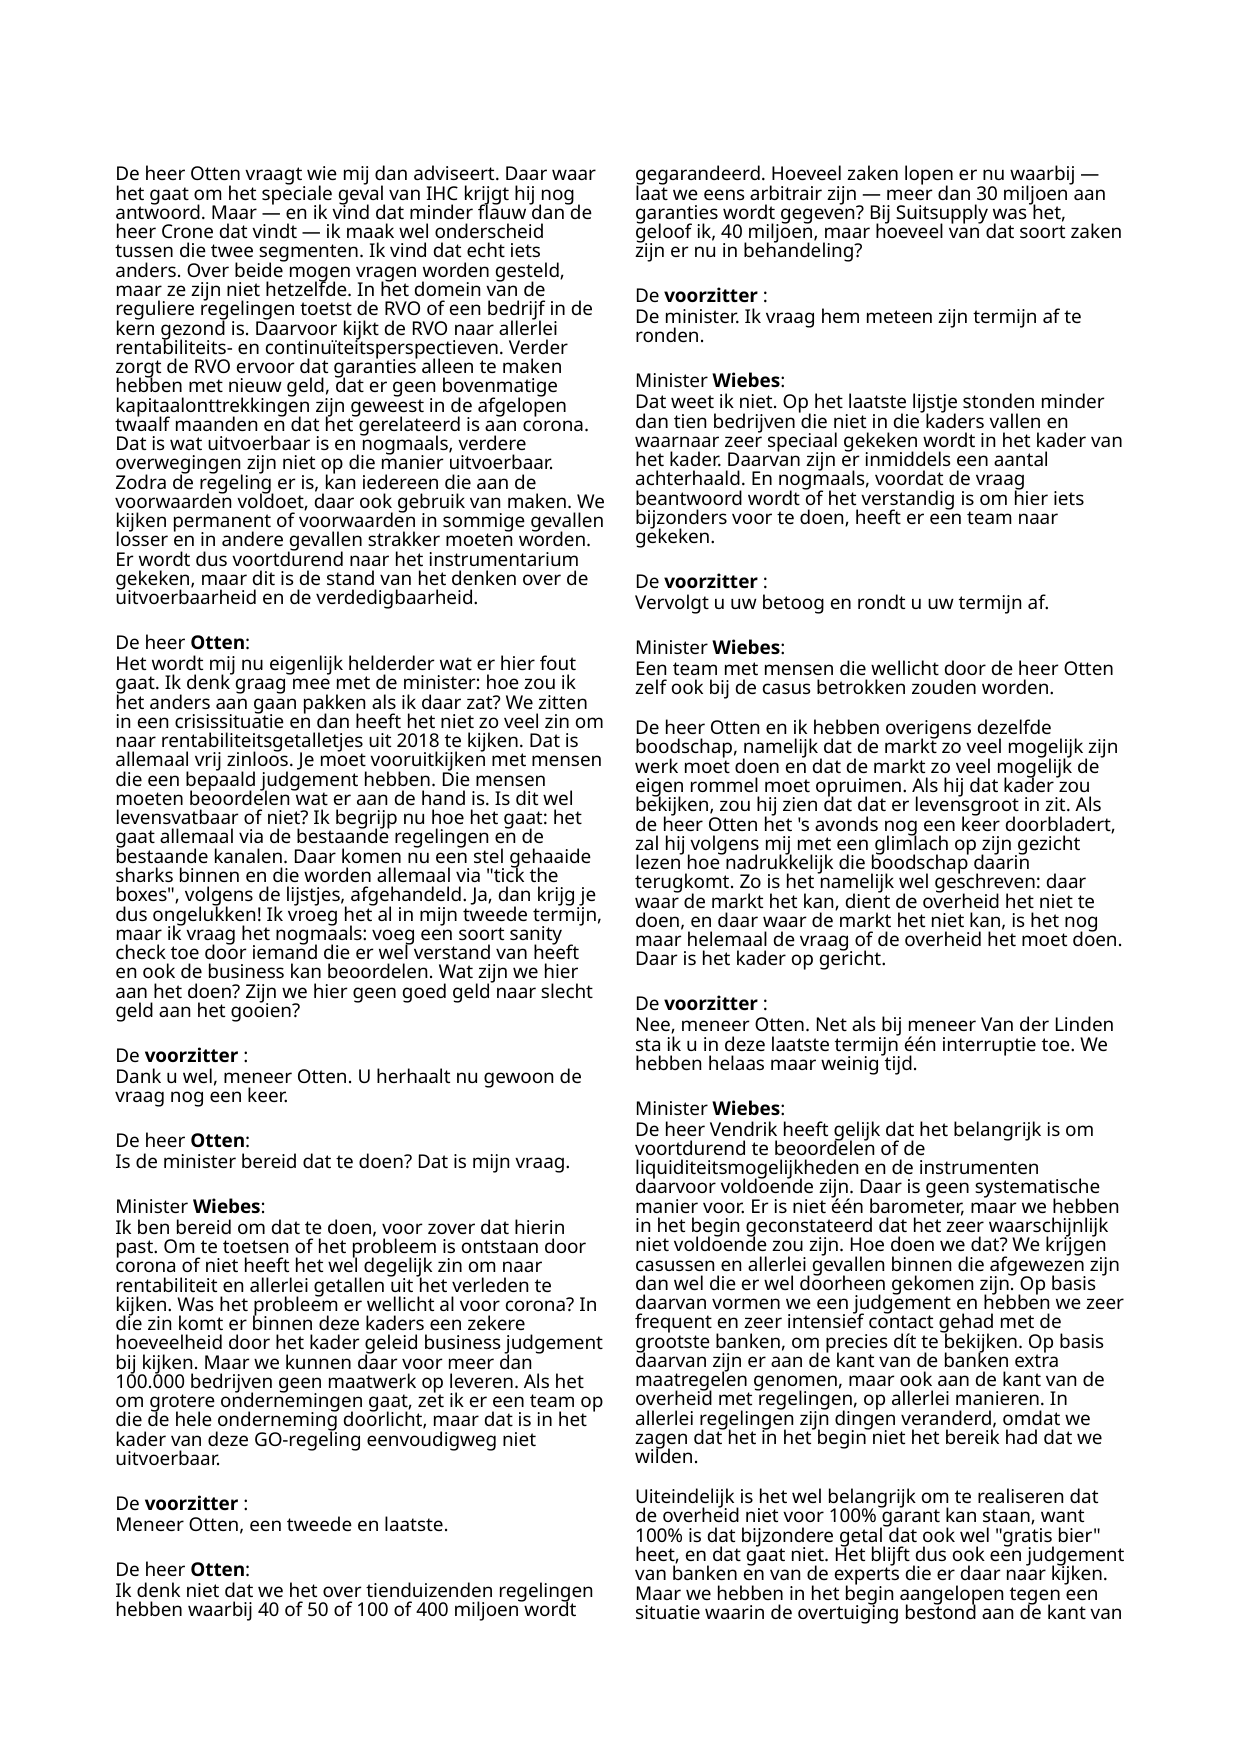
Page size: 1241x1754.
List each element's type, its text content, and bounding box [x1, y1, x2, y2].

text Minister Wiebes: [635, 1095, 1125, 1121]
text Dat weet ik niet. Op het laatste lijstje stonden minder dan tien bedrijven die niet in die kaders vallen en waarnaar zeer speciaal gekeken wordt in het kader van het kader. Daarvan zijn er inmiddels een aantal achterhaald. En nogmaals, voordat de vraag beantwoord wordt of het verstandig is om hier iets bijzonders voor te doen, heeft er een team naar gekeken. [635, 393, 1125, 547]
text Het wordt mij nu eigenlijk helderder wat er hier fout gaat. Ik denk graag mee met de minister: hoe zou ik het anders aan gaan pakken als ik daar zat? We zitten in een crisissituatie en dan heeft het niet zo veel zin om naar rentabiliteitsgetalletjes uit 2018 te kijken. Dat is allemaal vrij zinloos. Je moet vooruitkijken met mensen die een bepaald judgement hebben. Die mensen moeten beoordelen wat er aan de hand is. Is dit wel levensvatbaar of niet? Ik begrijp nu hoe het gaat: het gaat allemaal via de bestaande regelingen en de bestaande kanalen. Daar komen nu een stel gehaaide sharks binnen en die worden allemaal via "tick the boxes", volgens de lijstjes, afgehandeld. Ja, dan krijg je dus ongelukken! Ik vroeg het al in mijn tweede termijn, maar ik vraag het nogmaals: voeg een soort sanity check toe door iemand die er wel verstand van heeft en ook de business kan beoordelen. Wat zijn we hier aan het doen? Zijn we hier geen goed geld naar slecht geld aan het gooien? [115, 655, 605, 1021]
text De minister. Ik vraag hem meteen zijn termijn af te ronden. [635, 308, 1125, 347]
text Is de minister bereid dat te doen? Dat is mijn vraag. [115, 1153, 605, 1172]
text De voorzitter : [115, 1042, 605, 1068]
text gegarandeerd. Hoeveel zaken lopen er nu waarbij — laat we eens arbitrair zijn — meer dan 30 miljoen aan garanties wordt gegeven? Bij Suitsupply was het, geloof ik, 40 miljoen, maar hoeveel van dat soort zaken zijn er nu in behandeling? [635, 165, 1125, 262]
text De voorzitter : [635, 282, 1125, 308]
text Ik denk niet dat we het over tienduizenden regelingen hebben waarbij 40 of 50 of 100 of 400 miljoen wordt [115, 1582, 605, 1620]
text Minister Wiebes: [115, 1193, 605, 1219]
text Een team met mensen die wellicht door de heer Otten zelf ook bij de casus betrokken zouden worden. [635, 660, 1125, 698]
text De heer Otten vraagt wie mij dan adviseert. Daar waar het gaat om het speciale geval van IHC krijgt hij nog antwoord. Maar — en ik vind dat minder flauw dan de heer Crone dat vindt — ik maak wel onderscheid tussen die twee segmenten. Ik vind dat echt iets anders. Over beide mogen vragen worden gesteld, maar ze zijn niet hetzelfde. In het domein van de reguliere regelingen toetst de RVO of een bedrijf in de kern gezond is. Daarvoor kijkt de RVO naar allerlei rentabiliteits- en continuïteitsperspectieven. Verder zorgt de RVO ervoor dat garanties alleen te maken hebben met nieuw geld, dat er geen bovenmatige kapitaalonttrekkingen zijn geweest in de afgelopen twaalf maanden en dat het gerelateerd is aan corona. Dat is wat uitvoerbaar is en nogmaals, verdere overwegingen zijn niet op die manier uitvoerbaar. Zodra de regeling er is, kan iedereen die aan de voorwaarden voldoet, daar ook gebruik van maken. We kijken permanent of voorwaarden in sommige gevallen losser en in andere gevallen strakker moeten worden. Er wordt dus voortdurend naar het instrumentarium gekeken, maar dit is de stand van het denken over de uitvoerbaarheid en de verdedigbaarheid. [115, 165, 605, 608]
text Vervolgt u uw betoog en rondt u uw termijn af. [635, 594, 1125, 613]
text Nee, meneer Otten. Net als bij meneer Van der Linden sta ik u in deze laatste termijn één interruptie toe. We hebben helaas maar weinig tijd. [635, 1016, 1125, 1074]
text De heer Vendrik heeft gelijk dat het belangrijk is om voortdurend te beoordelen of de liquiditeitsmogelijkheden en de instrumenten daarvoor voldoende zijn. Daar is geen systematische manier voor. Er is niet één barometer, maar we hebben in het begin geconstateerd dat het zeer waarschijnlijk niet voldoende zou zijn. Hoe doen we dat? We krijgen casussen en allerlei gevallen binnen die afgewezen zijn dan wel die er wel doorheen gekomen zijn. Op basis daarvan vormen we een judgement en hebben we zeer frequent en zeer intensief contact gehad met de grootste banken, om precies dít te bekijken. Op basis daarvan zijn er aan de kant van de banken extra maatregelen genomen, maar ook aan de kant van de overheid met regelingen, op allerlei manieren. In allerlei regelingen zijn dingen veranderd, omdat we zagen dat het in het begin niet het bereik had dat we wilden. [635, 1121, 1125, 1467]
text De heer Otten: [115, 1127, 605, 1153]
text Meneer Otten, een tweede en laatste. [115, 1516, 605, 1535]
text Uiteindelijk is het wel belangrijk om te realiseren dat de overheid niet voor 100% garant kan staan, want 100% is dat bijzondere getal dat ook wel "gratis bier" heet, en dat gaat niet. Het blijft dus ook een judgement van banken en van de experts die er daar naar kijken. Maar we hebben in het begin aangelopen tegen een situatie waarin de overtuiging bestond aan de kant van [635, 1488, 1125, 1623]
text De heer Otten: [115, 1556, 605, 1582]
text Minister Wiebes: [635, 634, 1125, 660]
text Dank u wel, meneer Otten. U herhaalt nu gewoon de vraag nog een keer. [115, 1068, 605, 1106]
text De voorzitter : [115, 1490, 605, 1516]
text Minister Wiebes: [635, 368, 1125, 393]
text De voorzitter : [635, 568, 1125, 594]
text De voorzitter : [635, 991, 1125, 1016]
text Ik ben bereid om dat te doen, voor zover dat hierin past. Om te toetsen of het probleem is ontstaan door corona of niet heeft het wel degelijk zin om naar rentabiliteit en allerlei getallen uit het verleden te kijken. Was het probleem er wellicht al voor corona? In die zin komt er binnen deze kaders een zekere hoeveelheid door het kader geleid business judgement bij kijken. Maar we kunnen daar voor meer dan 100.000 bedrijven geen maatwerk op leveren. Als het om grotere ondernemingen gaat, zet ik er een team op die de hele onderneming doorlicht, maar dat is in het kader van deze GO-regeling eenvoudigweg niet uitvoerbaar. [115, 1219, 605, 1469]
text De heer Otten en ik hebben overigens dezelfde boodschap, namelijk dat de markt zo veel mogelijk zijn werk moet doen en dat de markt zo veel mogelijk de eigen rommel moet opruimen. Als hij dat kader zou bekijken, zou hij zien dat dat er levensgroot in zit. Als de heer Otten het 's avonds nog een keer doorbladert, zal hij volgens mij met een glimlach op zijn gezicht lezen hoe nadrukkelijk die boodschap daarin terugkomt. Zo is het namelijk wel geschreven: daar waar de markt het kan, dient de overheid het niet te doen, en daar waar de markt het niet kan, is het nog maar helemaal de vraag of de overheid het moet doen. Daar is het kader op gericht. [635, 719, 1125, 970]
text De heer Otten: [115, 629, 605, 655]
